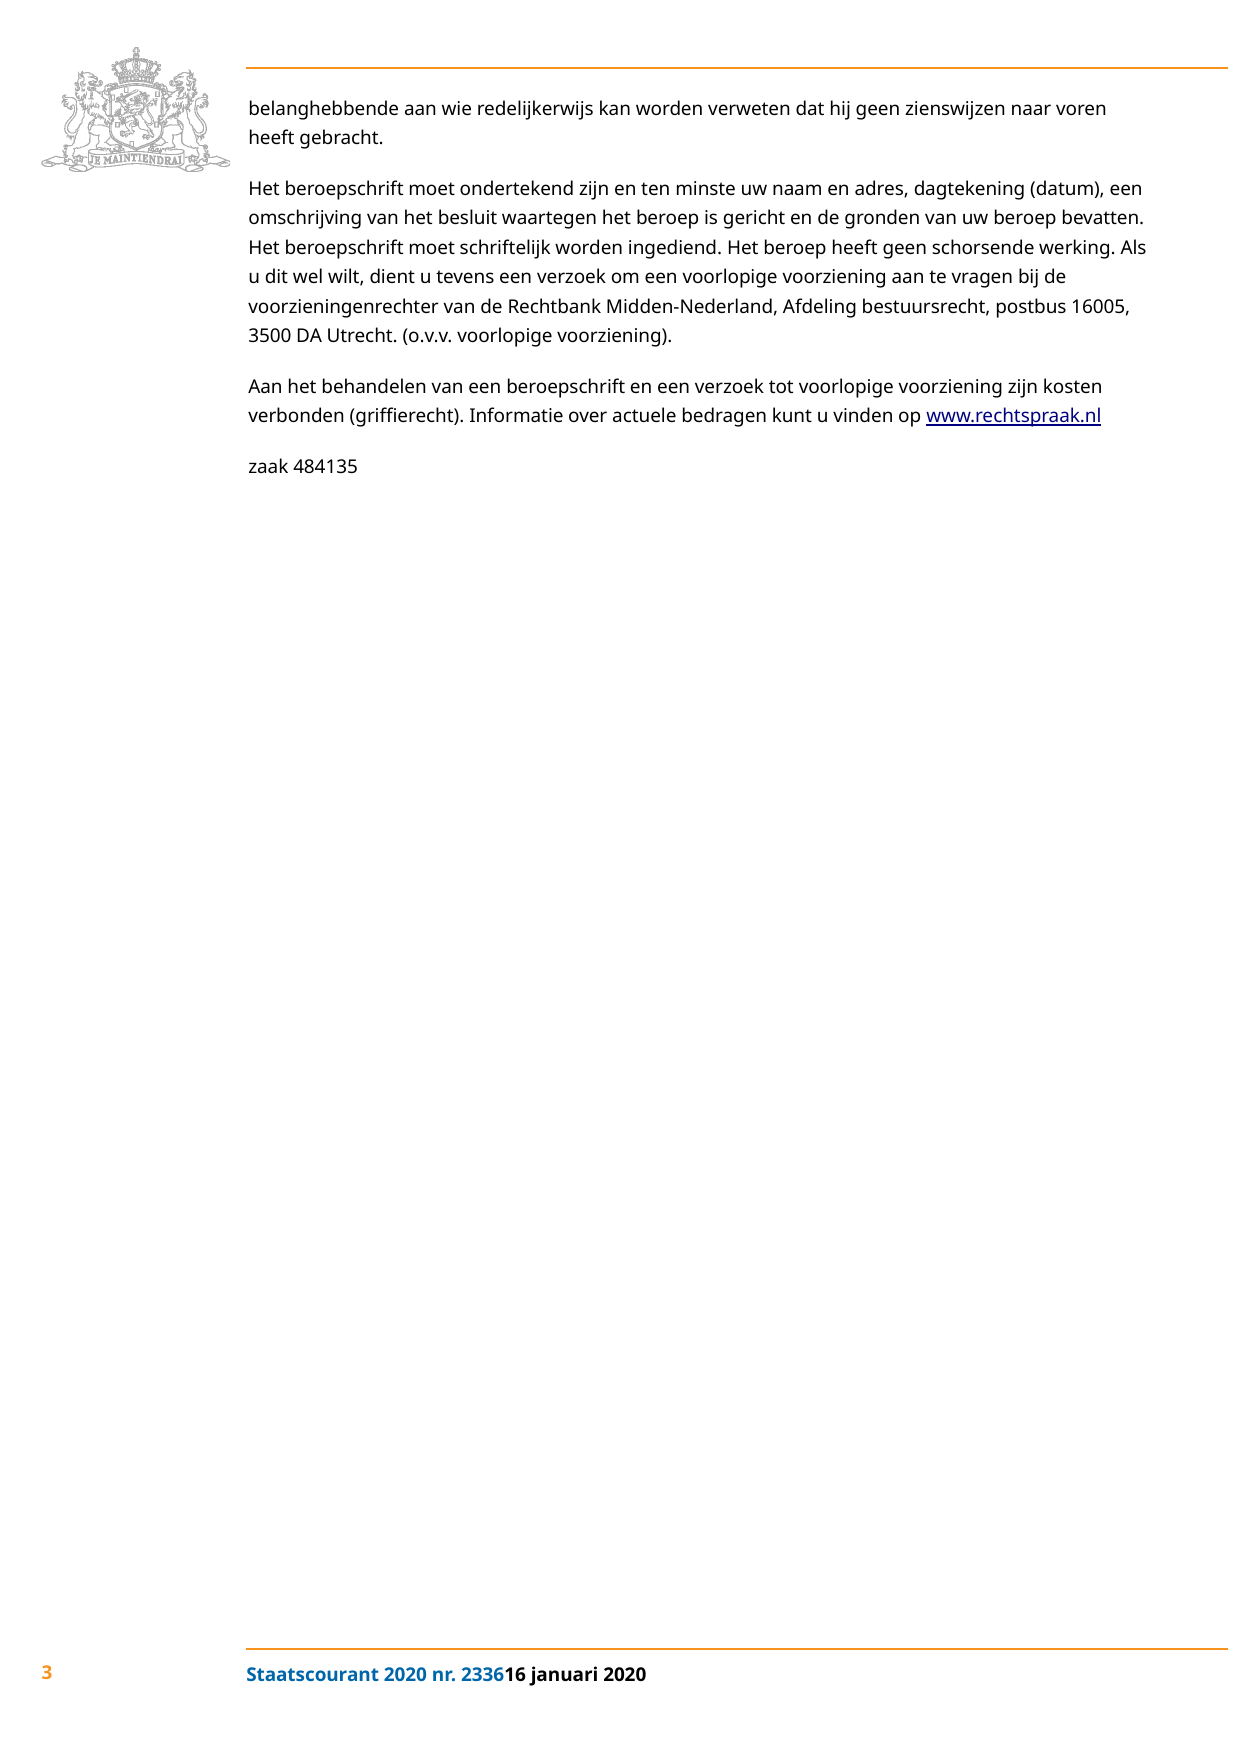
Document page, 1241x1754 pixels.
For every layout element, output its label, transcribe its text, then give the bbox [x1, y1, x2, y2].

text belanghebbende aan wie redelijkerwijs kan worden verweten dat hij geen zienswijzen naar voren heeft gebracht. [248, 95, 1152, 150]
text zaak 484135 [248, 453, 1152, 479]
picture [41, 47, 231, 172]
text Aan het behandelen van een beroepschrift en een verzoek tot voorlopige voorziening zijn kosten verbonden (griffierecht). Informatie over actuele bedragen kunt u vinden op www.rechtspraak.nl [248, 373, 1152, 428]
text Het beroepschrift moet ondertekend zijn en ten minste uw naam en adres, dagtekening (datum), een omschrijving van het besluit waartegen het beroep is gericht en de gronden van uw beroep bevatten. Het beroepschrift moet schriftelijk worden ingediend. Het beroep heeft geen schorsende werking. Als u dit wel wilt, dient u tevens een verzoek om een voorlopige voorziening aan te vragen bij de voorzieningenrechter van de Rechtbank Midden-Nederland, Afdeling bestuursrecht, postbus 16005, 3500 DA Utrecht. (o.v.v. voorlopige voorziening). [248, 175, 1152, 348]
